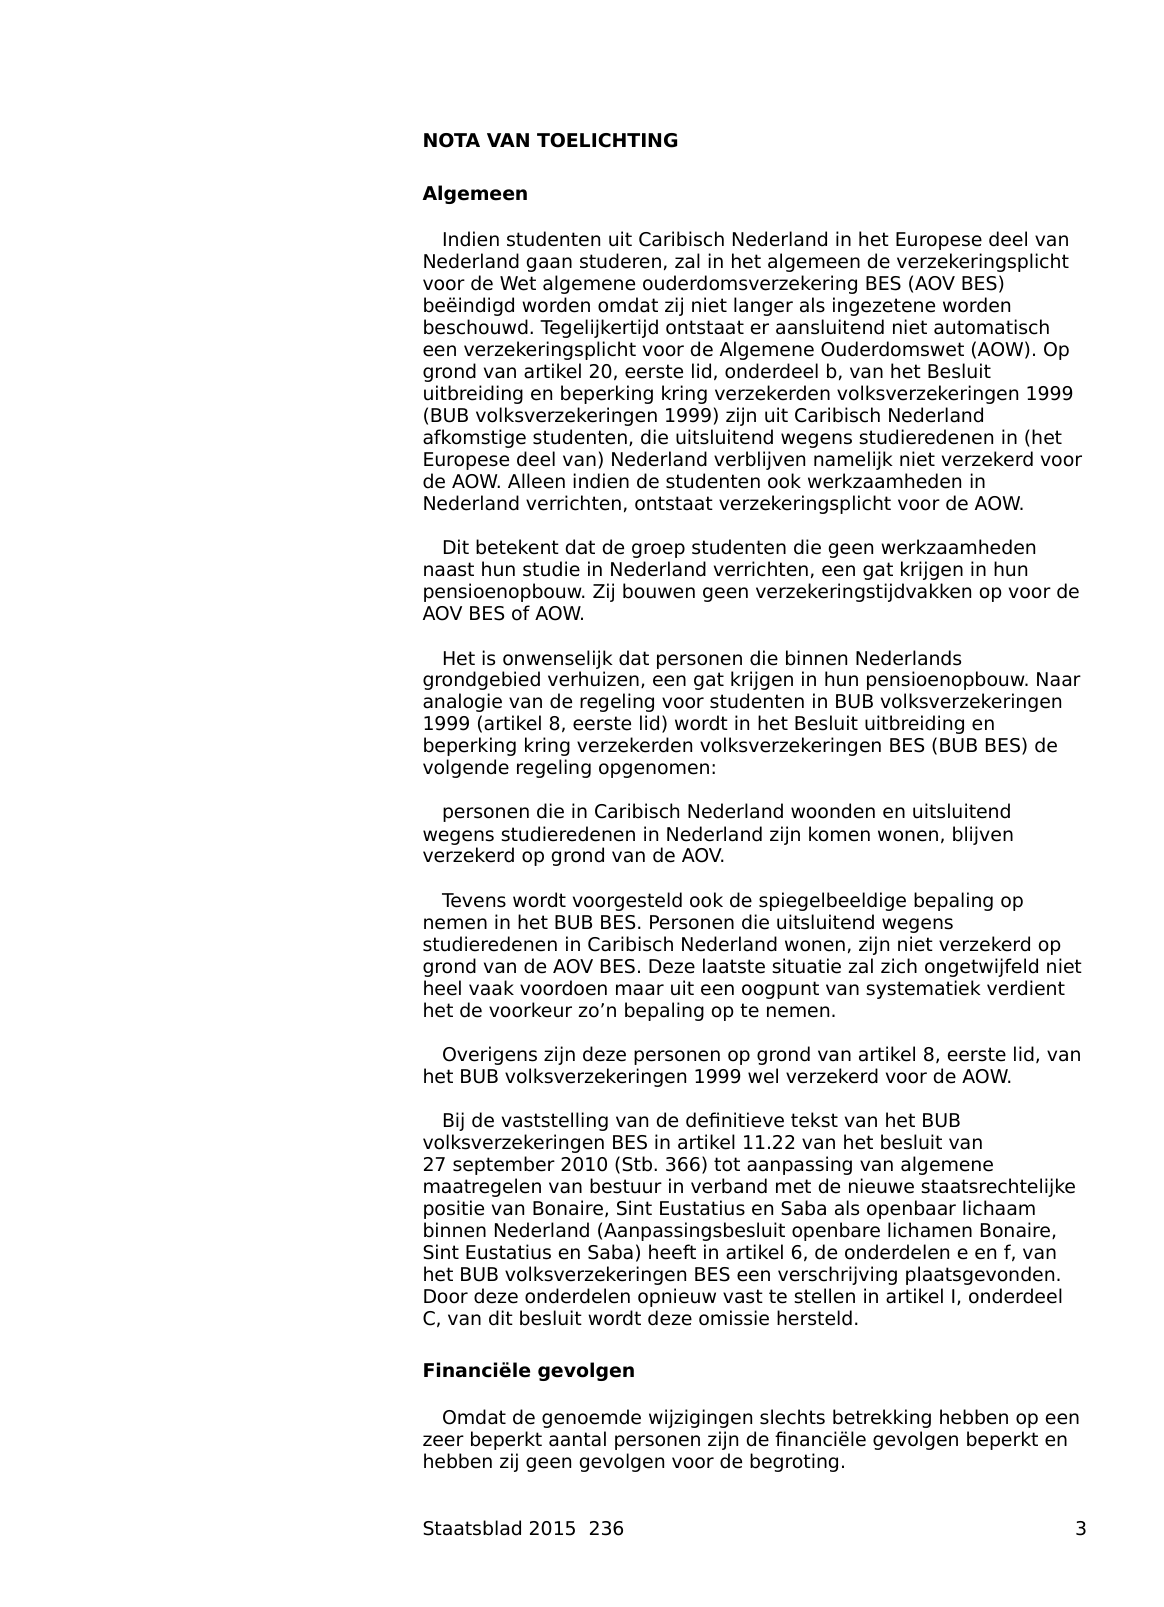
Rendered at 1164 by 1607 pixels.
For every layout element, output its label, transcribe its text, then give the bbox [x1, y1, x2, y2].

text Tevens wordt voorgesteld ook de spiegelbeeldige bepaling op nemen in het BUB BES. Personen die uitsluitend wegens studieredenen in Caribisch Nederland wonen, zijn niet verzekerd op grond van de AOV BES. Deze laatste situatie zal zich ongetwijfeld niet heel vaak voordoen maar uit een oogpunt van systematiek verdient het de voorkeur zo’n bepaling op te nemen. [422, 889, 1087, 1021]
subtitle Algemeen [422, 182, 1087, 204]
text Overigens zijn deze personen op grond van artikel 8, eerste lid, van het BUB volksverzekeringen 1999 wel verzekerd voor de AOW. [422, 1044, 1087, 1088]
text personen die in Caribisch Nederland woonden en uitsluitend wegens studieredenen in Nederland zijn komen wonen, blijven verzekerd op grond van de AOV. [422, 801, 1087, 867]
text Indien studenten uit Caribisch Nederland in het Europese deel van Nederland gaan studeren, zal in het algemeen de verzekeringsplicht voor de Wet algemene ouderdomsverzekering BES (AOV BES) beëindigd worden omdat zij niet langer als ingezetene worden beschouwd. Tegelijkertijd ontstaat er aansluitend niet automatisch een verzekeringsplicht voor de Algemene Ouderdomswet (AOW). Op grond van artikel 20, eerste lid, onderdeel b, van het Besluit uitbreiding en beperking kring verzekerden volksverzekeringen 1999 (BUB volksverzekeringen 1999) zijn uit Caribisch Nederland afkomstige studenten, die uitsluitend wegens studieredenen in (het Europese deel van) Nederland verblijven namelijk niet verzekerd voor de AOW. Alleen indien de studenten ook werkzaamheden in Nederland verrichten, ontstaat verzekeringsplicht voor de AOW. [422, 229, 1087, 515]
text Het is onwenselijk dat personen die binnen Nederlands grondgebied verhuizen, een gat krijgen in hun pensioenopbouw. Naar analogie van de regeling voor studenten in BUB volksverzekeringen 1999 (artikel 8, eerste lid) wordt in het Besluit uitbreiding en beperking kring verzekerden volksverzekeringen BES (BUB BES) de volgende regeling opgenomen: [422, 647, 1087, 779]
text Omdat de genoemde wijzigingen slechts betrekking hebben op een zeer beperkt aantal personen zijn de financiële gevolgen beperkt en hebben zij geen gevolgen voor de begroting. [422, 1407, 1087, 1472]
text Bij de vaststelling van de definitieve tekst van het BUB volksverzekeringen BES in artikel 11.22 van het besluit van 27 september 2010 (Stb. 366) tot aanpassing van algemene maatregelen van bestuur in verband met de nieuwe staatsrechtelijke positie van Bonaire, Sint Eustatius en Saba als openbaar lichaam binnen Nederland (Aanpassingsbesluit openbare lichamen Bonaire, Sint Eustatius en Saba) heeft in artikel 6, de onderdelen e en f, van het BUB volksverzekeringen BES een verschrijving plaatsgevonden. Door deze onderdelen opnieuw vast te stellen in artikel I, onderdeel C, van dit besluit wordt deze omissie hersteld. [422, 1110, 1087, 1329]
subtitle NOTA VAN TOELICHTING [422, 130, 1087, 152]
subtitle Financiële gevolgen [422, 1359, 1087, 1382]
text Dit betekent dat de groep studenten die geen werkzaamheden naast hun studie in Nederland verrichten, een gat krijgen in hun pensioenopbouw. Zij bouwen geen verzekeringstijdvakken op voor de AOV BES of AOW. [422, 537, 1087, 625]
